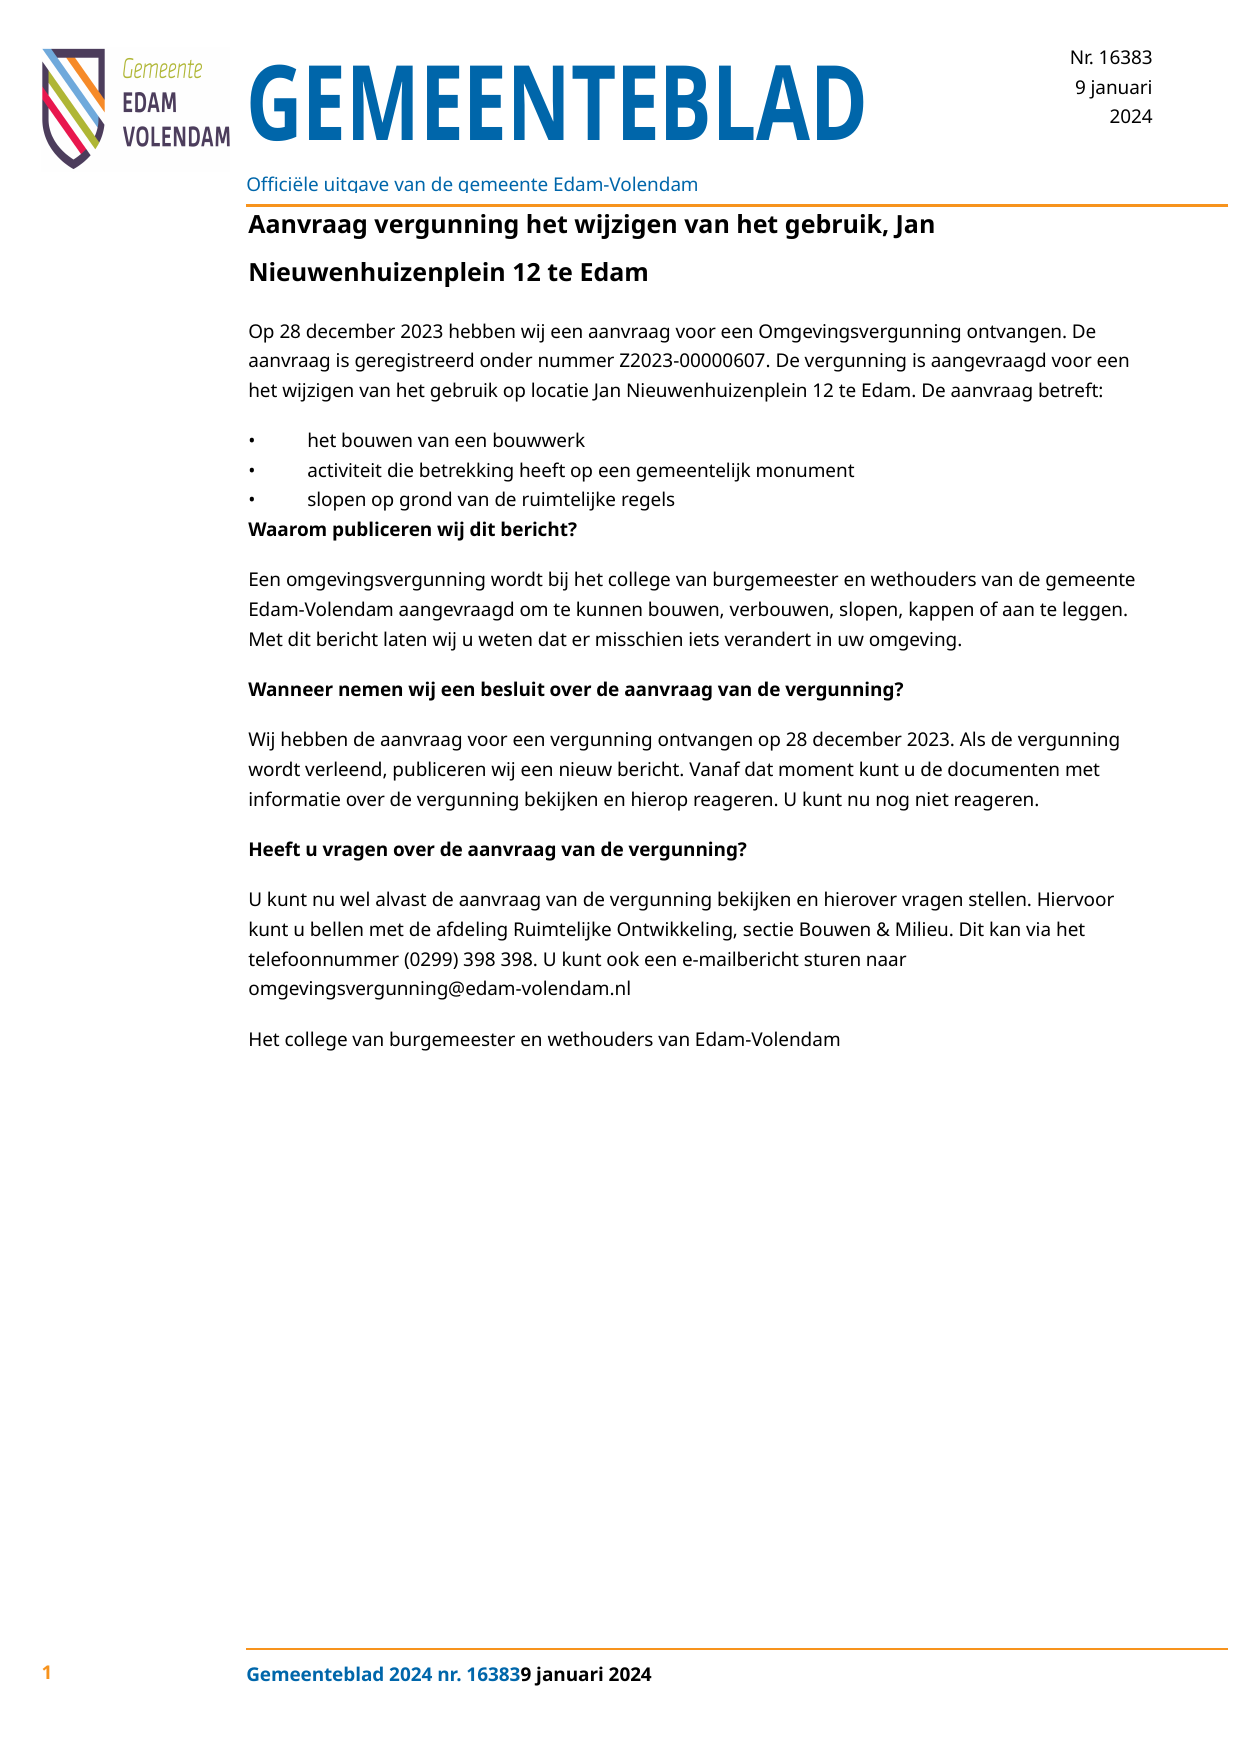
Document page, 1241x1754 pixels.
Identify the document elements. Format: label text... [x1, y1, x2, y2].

text Waarom publiceren wij dit bericht? [248, 516, 1152, 542]
picture [41, 47, 231, 172]
list activiteit die betrekking heeft op een gemeentelijk monument [248, 457, 1152, 483]
text Het college van burgemeester en wethouders van Edam-Volendam [248, 1026, 1152, 1052]
text Wanneer nemen wij een besluit over de aanvraag van de vergunning? [248, 676, 1152, 702]
text Aanvraag vergunning het wijzigen van het gebruik, Jan Nieuwenhuizenplein 12 te Edam [248, 207, 1152, 288]
text Een omgevingsvergunning wordt bij het college van burgemeester en wethouders van de gemeente Edam-Volendam aangevraagd om te kunnen bouwen, verbouwen, slopen, kappen of aan te leggen. Met dit bericht laten wij u weten dat er misschien iets verandert in uw omgeving. [248, 567, 1152, 652]
text U kunt nu wel alvast de aanvraag van de vergunning bekijken en hierover vragen stellen. Hiervoor kunt u bellen met de afdeling Ruimtelijke Ontwikkeling, sectie Bouwen & Milieu. Dit kan via het telefoonnummer (0299) 398 398. U kunt ook een e-mailbericht sturen naar omgevingsvergunning@edam-volendam.nl [248, 887, 1152, 1001]
text Op 28 december 2023 hebben wij een aanvraag voor een Omgevingsvergunning ontvangen. De aanvraag is geregistreerd onder nummer Z2023-00000607. De vergunning is aangevraagd voor een het wijzigen van het gebruik op locatie Jan Nieuwenhuizenplein 12 te Edam. De aanvraag betreft: [248, 318, 1152, 403]
text Heeft u vragen over de aanvraag van de vergunning? [248, 836, 1152, 862]
list slopen op grond van de ruimtelijke regels [248, 487, 1152, 512]
text Wij hebben de aanvraag voor een vergunning ontvangen op 28 december 2023. Als de vergunning wordt verleend, publiceren wij een nieuw bericht. Vanaf dat moment kunt u de documenten met informatie over de vergunning bekijken en hierop reageren. U kunt nu nog niet reageren. [248, 727, 1152, 812]
list het bouwen van een bouwwerk [248, 427, 1152, 453]
